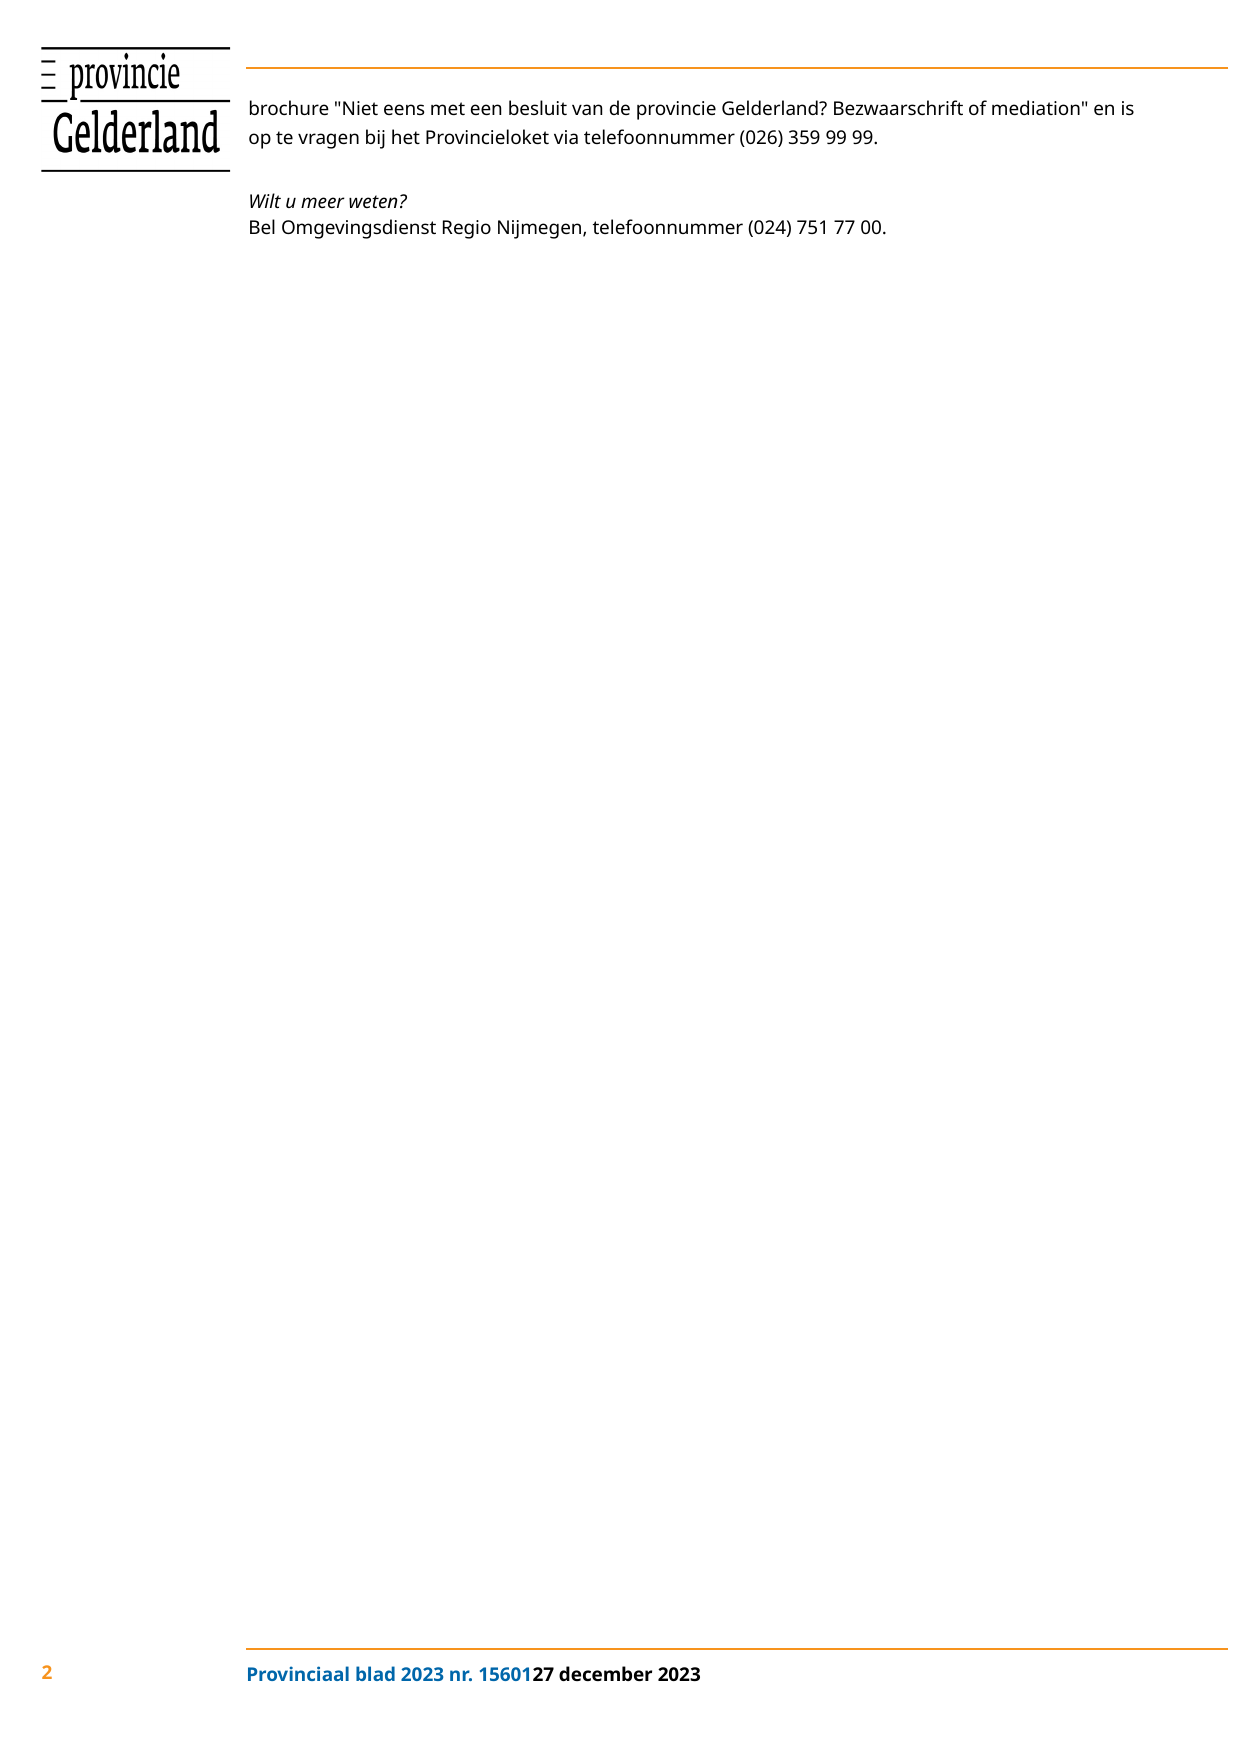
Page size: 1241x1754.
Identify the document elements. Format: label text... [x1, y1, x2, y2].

picture [41, 47, 231, 172]
text Bel Omgevingsdienst Regio Nijmegen, telefoonnummer (024) 751 77 00. [248, 214, 1152, 240]
text brochure "Niet eens met een besluit van de provincie Gelderland? Bezwaarschrift of mediation" en is op te vragen bij het Provincieloket via telefoonnummer (026) 359 99 99. [248, 95, 1152, 150]
text Wilt u meer weten? [248, 188, 1152, 214]
